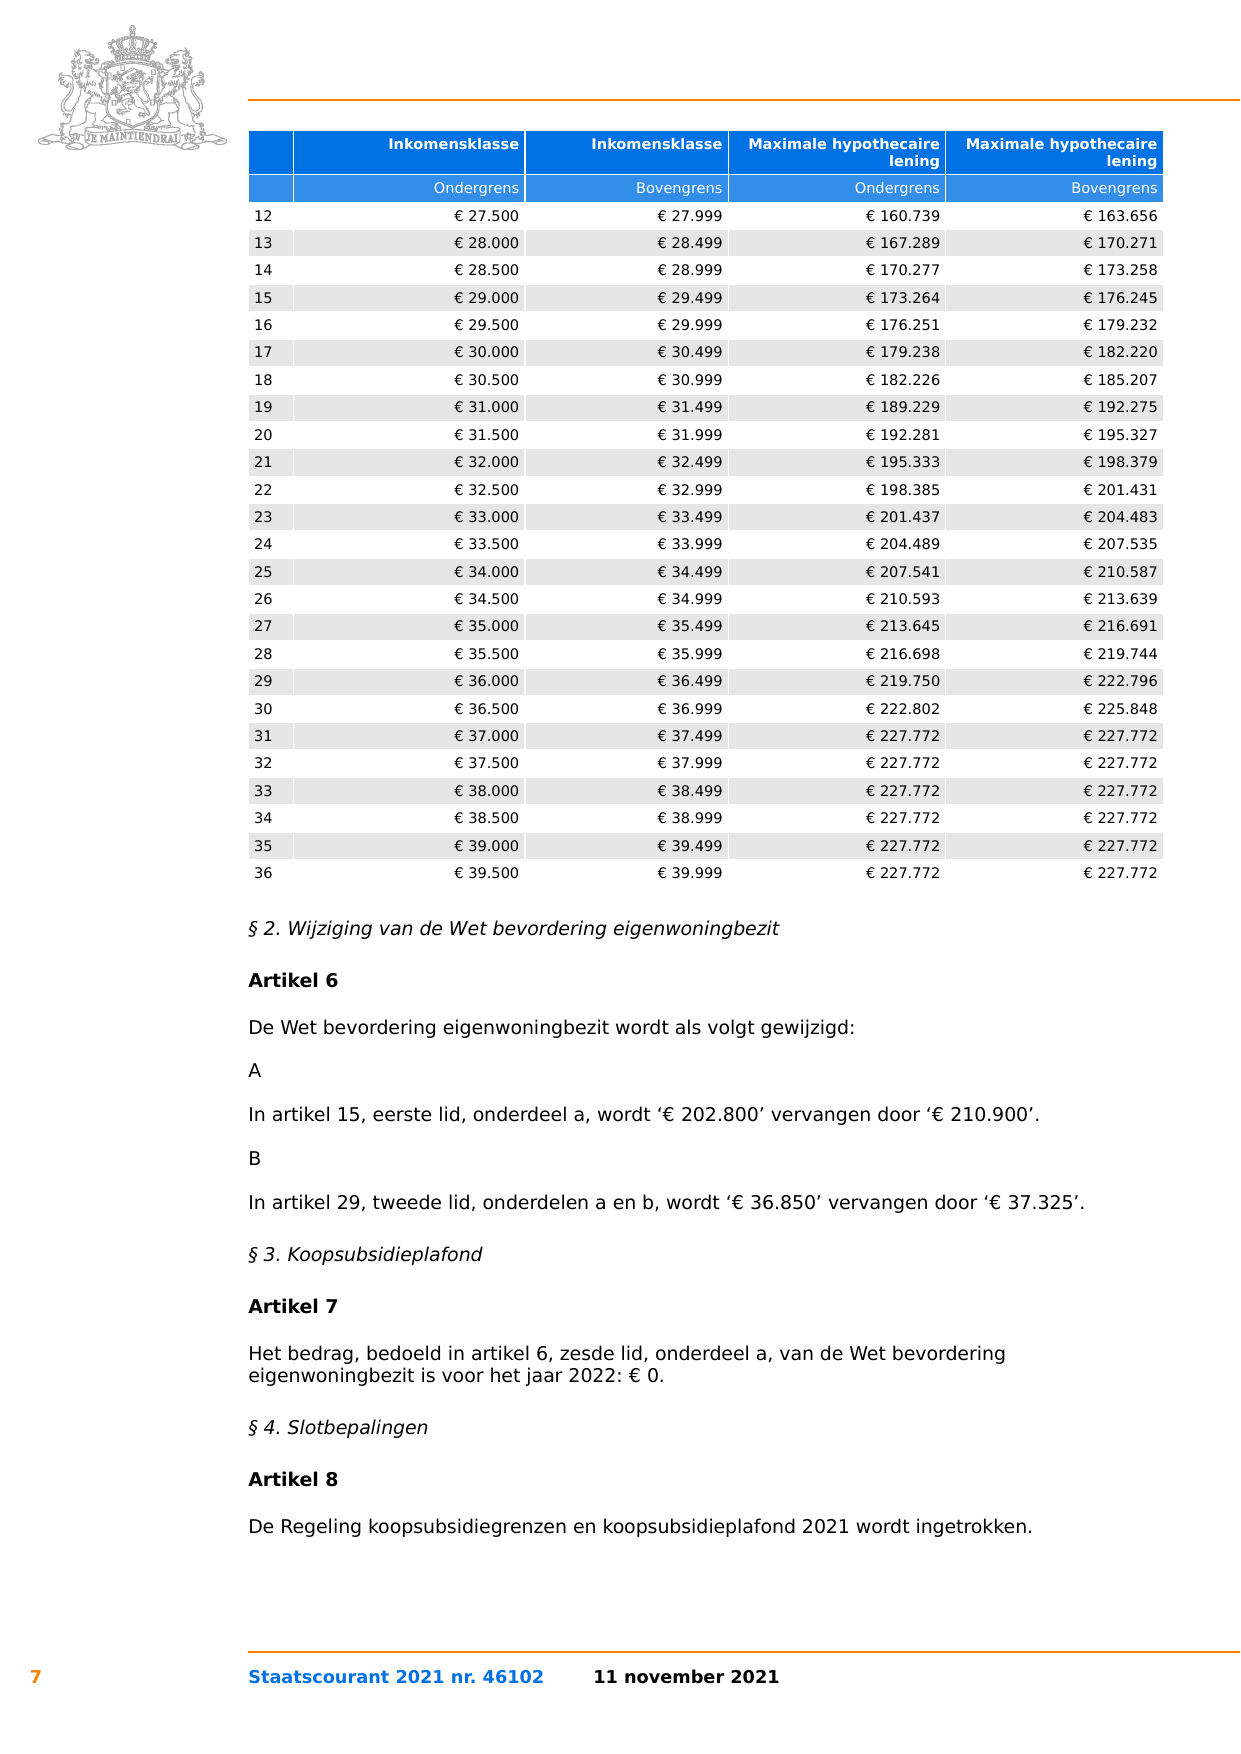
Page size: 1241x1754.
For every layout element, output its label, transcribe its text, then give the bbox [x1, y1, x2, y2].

table_cell € 182.226 [729, 367, 945, 393]
table_cell € 227.772 [729, 805, 945, 832]
table_cell € 39.999 [526, 860, 728, 887]
table_cell Ondergrens [294, 175, 524, 202]
table_header Inkomensklasse [294, 131, 524, 174]
table_cell € 173.264 [729, 285, 945, 311]
table_cell € 170.277 [729, 258, 945, 284]
table_cell € 28.500 [294, 258, 524, 284]
table_cell € 198.379 [946, 449, 1163, 476]
text Het bedrag, bedoeld in artikel 6, zesde lid, onderdeel a, van de Wet bevordering eigenwoningbezit is voor het jaar 2022: € 0. [248, 1343, 1163, 1387]
table_cell € 37.999 [526, 751, 728, 777]
table_cell € 227.772 [946, 778, 1163, 804]
table_cell € 163.656 [946, 203, 1163, 229]
table_cell € 37.500 [294, 751, 524, 777]
table_cell € 31.500 [294, 422, 524, 448]
text De Wet bevordering eigenwoningbezit wordt als volgt gewijzigd: [248, 1017, 1163, 1038]
table_cell € 198.385 [729, 477, 945, 503]
table_cell € 35.000 [294, 614, 524, 640]
table_cell € 227.772 [729, 833, 945, 859]
table_cell € 216.691 [946, 614, 1163, 640]
table_cell 17 [249, 340, 293, 366]
subtitle § 4. Slotbepalingen [248, 1417, 1163, 1439]
table_cell € 35.499 [526, 614, 728, 640]
table_cell 19 [249, 395, 293, 421]
table_cell € 32.999 [526, 477, 728, 503]
subtitle Artikel 6 [248, 969, 1163, 992]
table_cell 24 [249, 531, 293, 558]
table_cell € 222.802 [729, 696, 945, 722]
table_cell € 37.499 [526, 723, 728, 749]
table_cell € 33.500 [294, 531, 524, 558]
table_cell € 227.772 [729, 751, 945, 777]
table_cell € 33.999 [526, 531, 728, 558]
table_header Maximale hypothecaire lening [946, 131, 1163, 174]
table_cell € 210.593 [729, 586, 945, 613]
table_cell € 192.275 [946, 395, 1163, 421]
table_cell € 33.499 [526, 504, 728, 530]
table_cell 35 [249, 833, 293, 859]
table_cell € 39.000 [294, 833, 524, 859]
table_cell € 32.000 [294, 449, 524, 476]
table_cell € 189.229 [729, 395, 945, 421]
text De Regeling koopsubsidiegrenzen en koopsubsidieplafond 2021 wordt ingetrokken. [248, 1516, 1163, 1538]
table_cell € 35.500 [294, 641, 524, 667]
table_cell € 27.999 [526, 203, 728, 229]
table_cell € 34.499 [526, 559, 728, 585]
table_cell 28 [249, 641, 293, 667]
table_header Maximale hypothecaire lening [729, 131, 945, 174]
subtitle Artikel 8 [248, 1469, 1163, 1491]
table_cell € 37.000 [294, 723, 524, 749]
table_cell € 227.772 [729, 860, 945, 887]
table_cell € 30.499 [526, 340, 728, 366]
table_cell 16 [249, 312, 293, 339]
table_cell € 39.500 [294, 860, 524, 887]
text B [248, 1148, 1163, 1170]
table_cell € 29.500 [294, 312, 524, 339]
table_cell € 28.499 [526, 230, 728, 256]
table_cell 31 [249, 723, 293, 749]
table_cell € 34.999 [526, 586, 728, 613]
table_cell € 207.541 [729, 559, 945, 585]
table_cell € 192.281 [729, 422, 945, 448]
table_cell € 36.999 [526, 696, 728, 722]
table_cell € 201.431 [946, 477, 1163, 503]
table_cell 32 [249, 751, 293, 777]
table_cell € 39.499 [526, 833, 728, 859]
table_cell 12 [249, 203, 293, 229]
text In artikel 15, eerste lid, onderdeel a, wordt ‘€ 202.800’ vervangen door ‘€ 210.900’. [248, 1104, 1163, 1126]
table_cell 29 [249, 669, 293, 695]
table_cell € 32.500 [294, 477, 524, 503]
table_cell 18 [249, 367, 293, 393]
table_cell € 176.251 [729, 312, 945, 339]
table_cell 25 [249, 559, 293, 585]
table_cell € 195.333 [729, 449, 945, 476]
table_cell € 32.499 [526, 449, 728, 476]
table_cell € 176.245 [946, 285, 1163, 311]
table_cell € 29.999 [526, 312, 728, 339]
text A [248, 1060, 1163, 1082]
subtitle § 2. Wijziging van de Wet bevordering eigenwoningbezit [248, 918, 1163, 939]
table_cell 30 [249, 696, 293, 722]
table_cell 22 [249, 477, 293, 503]
table_cell € 227.772 [946, 723, 1163, 749]
table_cell € 35.999 [526, 641, 728, 667]
table_cell € 34.500 [294, 586, 524, 613]
table_cell € 27.500 [294, 203, 524, 229]
table_cell 21 [249, 449, 293, 476]
table_cell € 179.232 [946, 312, 1163, 339]
table_cell € 227.772 [729, 723, 945, 749]
table_cell € 173.258 [946, 258, 1163, 284]
table_cell € 38.499 [526, 778, 728, 804]
table_cell € 38.500 [294, 805, 524, 832]
table_cell € 30.000 [294, 340, 524, 366]
table_cell € 28.000 [294, 230, 524, 256]
table_cell € 33.000 [294, 504, 524, 530]
table_cell € 225.848 [946, 696, 1163, 722]
table_header Inkomensklasse [526, 131, 728, 174]
text In artikel 29, tweede lid, onderdelen a en b, wordt ‘€ 36.850’ vervangen door ‘€ 37.325’. [248, 1192, 1163, 1214]
table_cell € 219.744 [946, 641, 1163, 667]
picture [38, 25, 227, 150]
table_cell 27 [249, 614, 293, 640]
table_cell € 28.999 [526, 258, 728, 284]
table_cell Bovengrens [526, 175, 728, 202]
table_cell € 227.772 [946, 805, 1163, 832]
table_cell € 185.207 [946, 367, 1163, 393]
table_cell Bovengrens [946, 175, 1163, 202]
table_cell 33 [249, 778, 293, 804]
subtitle Artikel 7 [248, 1296, 1163, 1318]
table_cell € 213.639 [946, 586, 1163, 613]
table_cell € 30.500 [294, 367, 524, 393]
table_cell € 170.271 [946, 230, 1163, 256]
table_cell € 36.499 [526, 669, 728, 695]
table_cell € 213.645 [729, 614, 945, 640]
table_cell € 160.739 [729, 203, 945, 229]
table_cell € 34.000 [294, 559, 524, 585]
table_cell € 29.499 [526, 285, 728, 311]
table_cell € 204.489 [729, 531, 945, 558]
table_cell 13 [249, 230, 293, 256]
table_cell € 31.499 [526, 395, 728, 421]
table_cell Ondergrens [729, 175, 945, 202]
table_cell € 29.000 [294, 285, 524, 311]
table_cell € 210.587 [946, 559, 1163, 585]
table_cell € 227.772 [946, 751, 1163, 777]
table_cell € 31.999 [526, 422, 728, 448]
table_cell € 201.437 [729, 504, 945, 530]
table_cell € 227.772 [946, 833, 1163, 859]
table_cell € 167.289 [729, 230, 945, 256]
table_cell € 179.238 [729, 340, 945, 366]
table_cell € 227.772 [946, 860, 1163, 887]
table_cell € 219.750 [729, 669, 945, 695]
table_cell € 182.220 [946, 340, 1163, 366]
table_cell € 204.483 [946, 504, 1163, 530]
table_cell 23 [249, 504, 293, 530]
table_cell 15 [249, 285, 293, 311]
table_cell € 207.535 [946, 531, 1163, 558]
table_cell € 216.698 [729, 641, 945, 667]
table_cell € 38.999 [526, 805, 728, 832]
table_cell € 222.796 [946, 669, 1163, 695]
table_cell € 36.000 [294, 669, 524, 695]
table_cell [249, 175, 293, 202]
subtitle § 3. Koopsubsidieplafond [248, 1244, 1163, 1266]
table_cell 20 [249, 422, 293, 448]
table_cell € 38.000 [294, 778, 524, 804]
table_cell 36 [249, 860, 293, 887]
table_cell € 227.772 [729, 778, 945, 804]
table_cell € 36.500 [294, 696, 524, 722]
table_header [249, 131, 293, 174]
table_cell € 195.327 [946, 422, 1163, 448]
table_cell € 30.999 [526, 367, 728, 393]
table_cell 34 [249, 805, 293, 832]
table_cell 26 [249, 586, 293, 613]
table_cell € 31.000 [294, 395, 524, 421]
table_cell 14 [249, 258, 293, 284]
